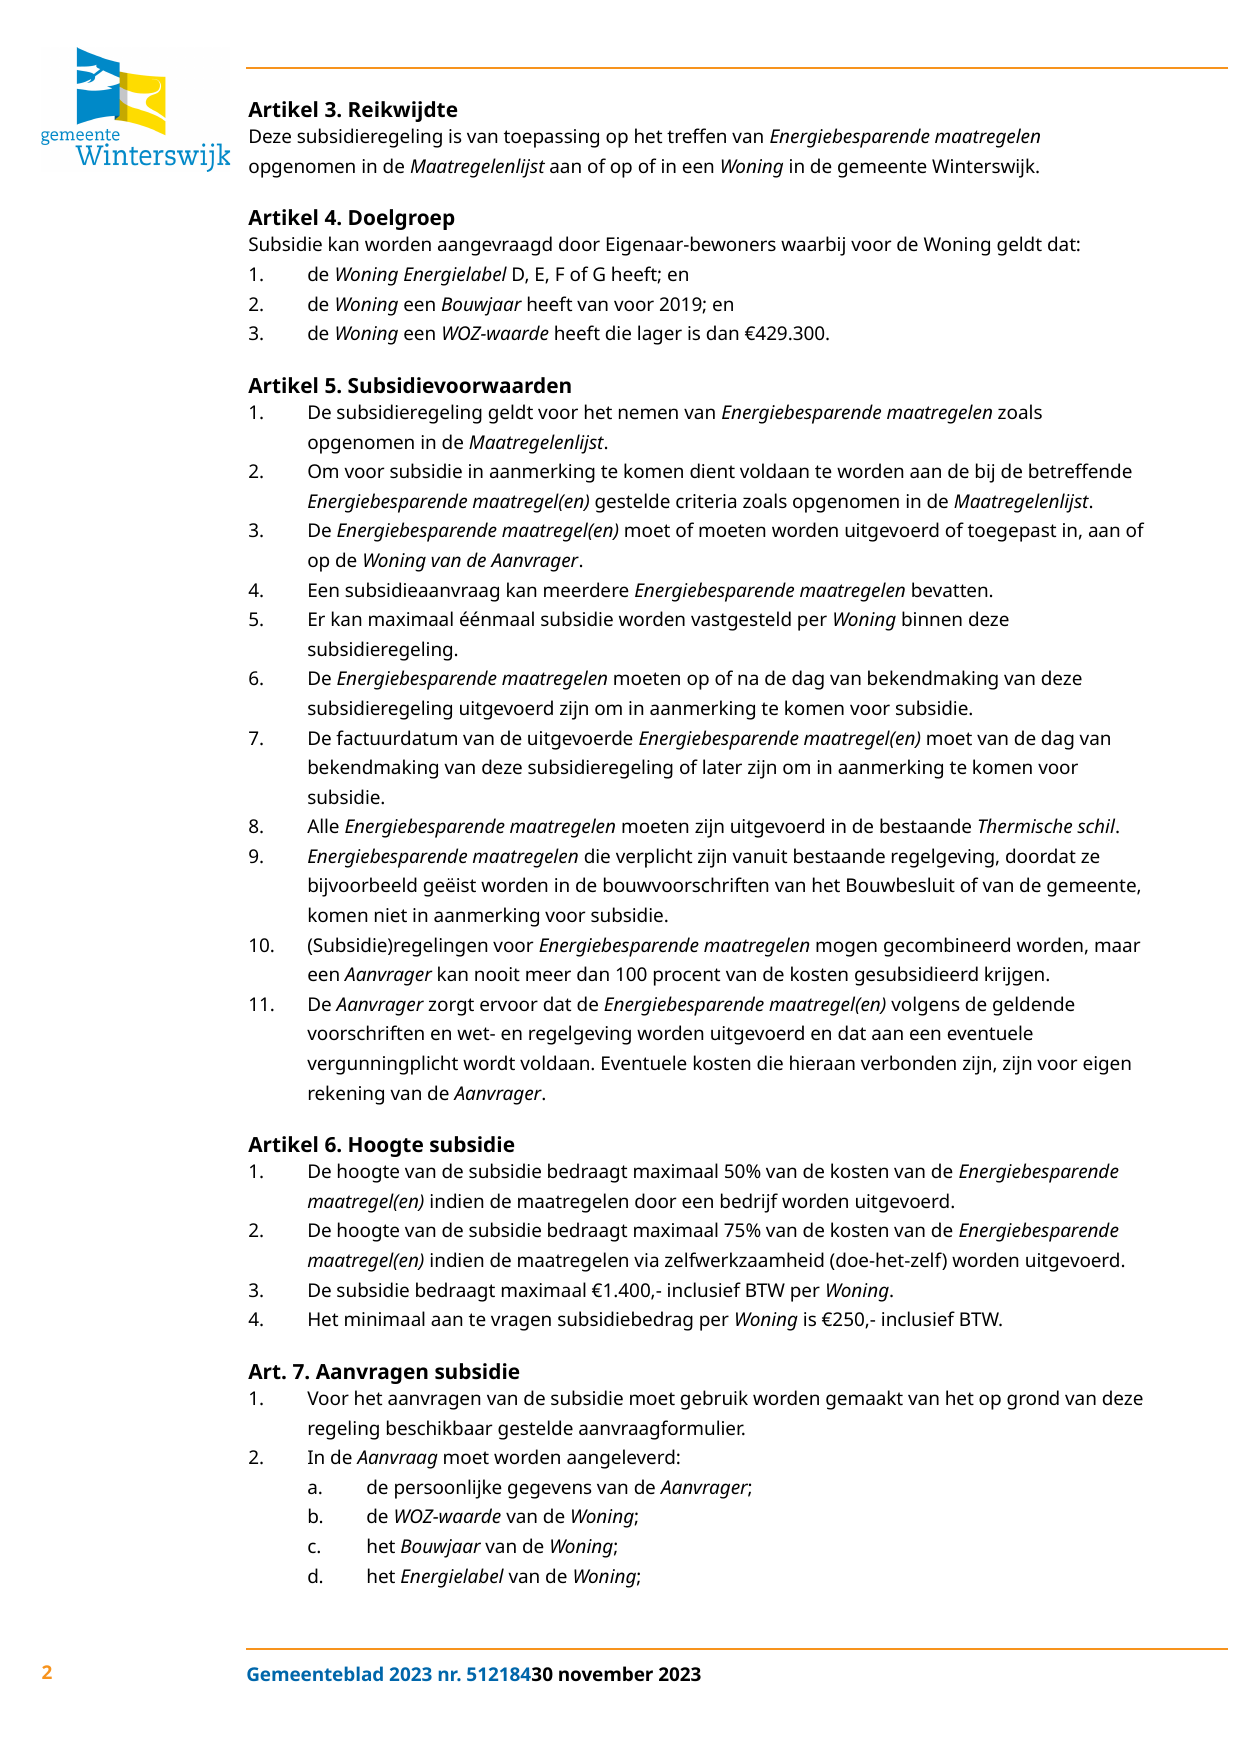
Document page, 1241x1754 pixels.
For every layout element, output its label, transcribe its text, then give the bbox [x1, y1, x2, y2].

text Art. 7. Aanvragen subsidie [248, 1357, 1152, 1385]
list de persoonlijke gegevens van de Aanvrager; [307, 1474, 1152, 1500]
picture [225, 153, 231, 162]
list Energiebesparende maatregelen die verplicht zijn vanuit bestaande regelgeving, doordat ze bijvoorbeeld geëist worden in de bouwvoorschriften van het Bouwbesluit of van de gemeente, komen niet in aanmerking voor subsidie. [248, 843, 1152, 928]
list Voor het aanvragen van de subsidie moet gebruik worden gemaakt van het op grond van deze regeling beschikbaar gestelde aanvraagformulier. [248, 1385, 1152, 1441]
list de Woning een WOZ-waarde heeft die lager is dan €429.300. [248, 320, 1152, 346]
text Artikel 3. Reikwijdte [248, 95, 1152, 123]
list Een subsidieaanvraag kan meerdere Energiebesparende maatregelen bevatten. [248, 577, 1152, 602]
list De Aanvrager zorgt ervoor dat de Energiebesparende maatregel(en) volgens de geldende voorschriften en wet- en regelgeving worden uitgevoerd en dat aan een eventuele vergunningplicht wordt voldaan. Eventuele kosten die hieraan verbonden zijn, zijn voor eigen rekening van de Aanvrager. [248, 991, 1152, 1105]
list Er kan maximaal éénmaal subsidie worden vastgesteld per Woning binnen deze subsidieregeling. [248, 606, 1152, 662]
list De hoogte van de subsidie bedraagt maximaal 75% van de kosten van de Energiebesparende maatregel(en) indien de maatregelen via zelfwerkzaamheid (doe-het-zelf) worden uitgevoerd. [248, 1218, 1152, 1273]
text Subsidie kan worden aangevraagd door Eigenaar-bewoners waarbij voor de Woning geldt dat: [248, 232, 1152, 257]
list De Energiebesparende maatregelen moeten op of na de dag van bekendmaking van deze subsidieregeling uitgevoerd zijn om in aanmerking te komen voor subsidie. [248, 666, 1152, 721]
list De Energiebesparende maatregel(en) moet of moeten worden uitgevoerd of toegepast in, aan of op de Woning van de Aanvrager. [248, 518, 1152, 573]
text Artikel 6. Hoogte subsidie [248, 1130, 1152, 1158]
list Alle Energiebesparende maatregelen moeten zijn uitgevoerd in de bestaande Thermische schil. [248, 813, 1152, 839]
list de Woning Energielabel D, E, F of G heeft; en [248, 261, 1152, 287]
picture [41, 47, 231, 172]
list de WOZ-waarde van de Woning; [307, 1504, 1152, 1529]
list De factuurdatum van de uitgevoerde Energiebesparende maatregel(en) moet van de dag van bekendmaking van deze subsidieregeling of later zijn om in aanmerking te komen voor subsidie. [248, 725, 1152, 809]
list De subsidieregeling geldt voor het nemen van Energiebesparende maatregelen zoals opgenomen in de Maatregelenlijst. [248, 399, 1152, 454]
list De subsidie bedraagt maximaal €1.400,- inclusief BTW per Woning. [248, 1277, 1152, 1303]
list de Woning een Bouwjaar heeft van voor 2019; en [248, 291, 1152, 317]
list het Bouwjaar van de Woning; [307, 1533, 1152, 1559]
text Artikel 5. Subsidievoorwaarden [248, 371, 1152, 399]
list het Energielabel van de Woning; [307, 1563, 1152, 1588]
text Deze subsidieregeling is van toepassing op het treffen van Energiebesparende maatregelen opgenomen in de Maatregelenlijst aan of op of in een Woning in de gemeente Winterswijk. [248, 123, 1152, 178]
list De hoogte van de subsidie bedraagt maximaal 50% van de kosten van de Energiebesparende maatregel(en) indien de maatregelen door een bedrijf worden uitgevoerd. [248, 1158, 1152, 1214]
list In de Aanvraag moet worden aangeleverd: [248, 1444, 1152, 1470]
list Het minimaal aan te vragen subsidiebedrag per Woning is €250,- inclusief BTW. [248, 1306, 1152, 1332]
list Om voor subsidie in aanmerking te komen dient voldaan te worden aan de bij de betreffende Energiebesparende maatregel(en) gestelde criteria zoals opgenomen in de Maatregelenlijst. [248, 458, 1152, 514]
text Artikel 4. Doelgroep [248, 203, 1152, 232]
list (Subsidie)regelingen voor Energiebesparende maatregelen mogen gecombineerd worden, maar een Aanvrager kan nooit meer dan 100 procent van de kosten gesubsidieerd krijgen. [248, 932, 1152, 987]
